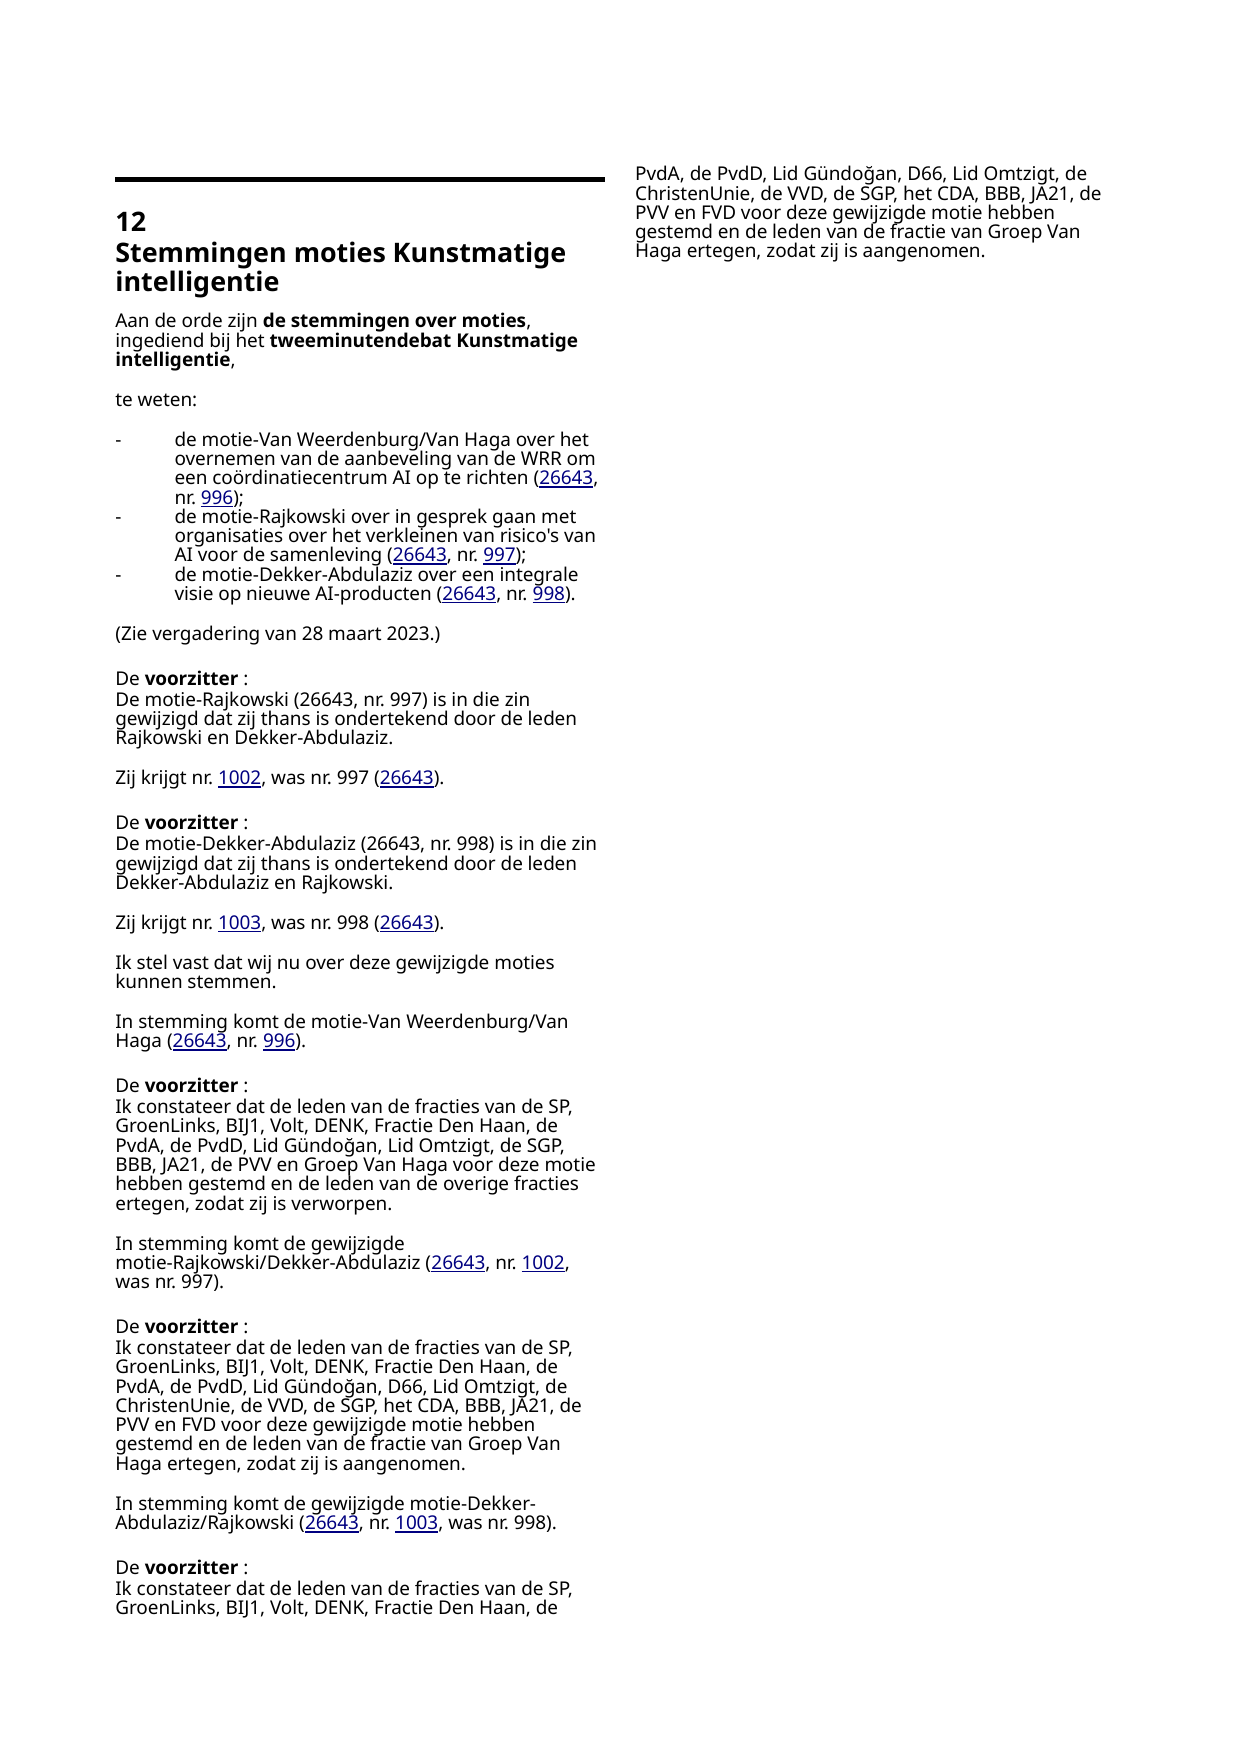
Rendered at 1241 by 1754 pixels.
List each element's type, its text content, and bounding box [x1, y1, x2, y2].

text De voorzitter : [115, 1554, 605, 1580]
text 12 [115, 203, 605, 239]
text Ik stel vast dat wij nu over deze gewijzigde moties kunnen stemmen. [115, 954, 605, 992]
text De motie-Rajkowski (26643, nr. 997) is in die zin gewijzigd dat zij thans is ondertekend door de leden Rajkowski en Dekker-Abdulaziz. [115, 691, 605, 749]
list de motie-Dekker-Abdulaziz over een integrale visie op nieuwe AI-producten (26643, nr. 998). [115, 566, 605, 604]
text Ik constateer dat de leden van de fracties van de SP, GroenLinks, BIJ1, Volt, DENK, Fractie Den Haan, de [115, 1580, 605, 1618]
list de motie-Rajkowski over in gesprek gaan met organisaties over het verkleinen van risico's van AI voor de samenleving (26643, nr. 997); [115, 508, 605, 566]
text De voorzitter : [115, 809, 605, 835]
text De voorzitter : [115, 665, 605, 691]
text PvdA, de PvdD, Lid Gündoğan, D66, Lid Omtzigt, de ChristenUnie, de VVD, de SGP, het CDA, BBB, JA21, de PVV en FVD voor deze gewijzigde motie hebben gestemd en de leden van de fractie van Groep Van Haga ertegen, zodat zij is aangenomen. [635, 165, 1125, 262]
text In stemming komt de gewijzigde motie-Dekker-Abdulaziz/Rajkowski (26643, nr. 1003, was nr. 998). [115, 1495, 605, 1533]
text Ik constateer dat de leden van de fracties van de SP, GroenLinks, BIJ1, Volt, DENK, Fractie Den Haan, de PvdA, de PvdD, Lid Gündoğan, D66, Lid Omtzigt, de ChristenUnie, de VVD, de SGP, het CDA, BBB, JA21, de PVV en FVD voor deze gewijzigde motie hebben gestemd en de leden van de fractie van Groep Van Haga ertegen, zodat zij is aangenomen. [115, 1339, 605, 1474]
text Zij krijgt nr. 1003, was nr. 998 (26643). [115, 914, 605, 933]
text Ik constateer dat de leden van de fracties van de SP, GroenLinks, BIJ1, Volt, DENK, Fractie Den Haan, de PvdA, de PvdD, Lid Gündoğan, Lid Omtzigt, de SGP, BBB, JA21, de PVV en Groep Van Haga voor deze motie hebben gestemd en de leden van de overige fracties ertegen, zodat zij is verworpen. [115, 1098, 605, 1214]
text Zij krijgt nr. 1002, was nr. 997 (26643). [115, 769, 605, 789]
list de motie-Van Weerdenburg/Van Haga over het overnemen van de aanbeveling van de WRR om een coördinatiecentrum AI op te richten (26643, nr. 996); [115, 431, 605, 508]
text te weten: [115, 391, 605, 410]
text De voorzitter : [115, 1313, 605, 1339]
text In stemming komt de gewijzigde motie-Rajkowski/Dekker-Abdulaziz (26643, nr. 1002, was nr. 997). [115, 1235, 605, 1292]
text Stemmingen moties Kunstmatige intelligentie [115, 239, 605, 312]
text Aan de orde zijn de stemmingen over moties, ingediend bij het tweeminutendebat Kunstmatige intelligentie, [115, 312, 605, 370]
text De motie-Dekker-Abdulaziz (26643, nr. 998) is in die zin gewijzigd dat zij thans is ondertekend door de leden Dekker-Abdulaziz en Rajkowski. [115, 835, 605, 893]
text (Zie vergadering van 28 maart 2023.) [115, 625, 605, 644]
text In stemming komt de motie-Van Weerdenburg/Van Haga (26643, nr. 996). [115, 1013, 605, 1052]
text De voorzitter : [115, 1072, 605, 1098]
